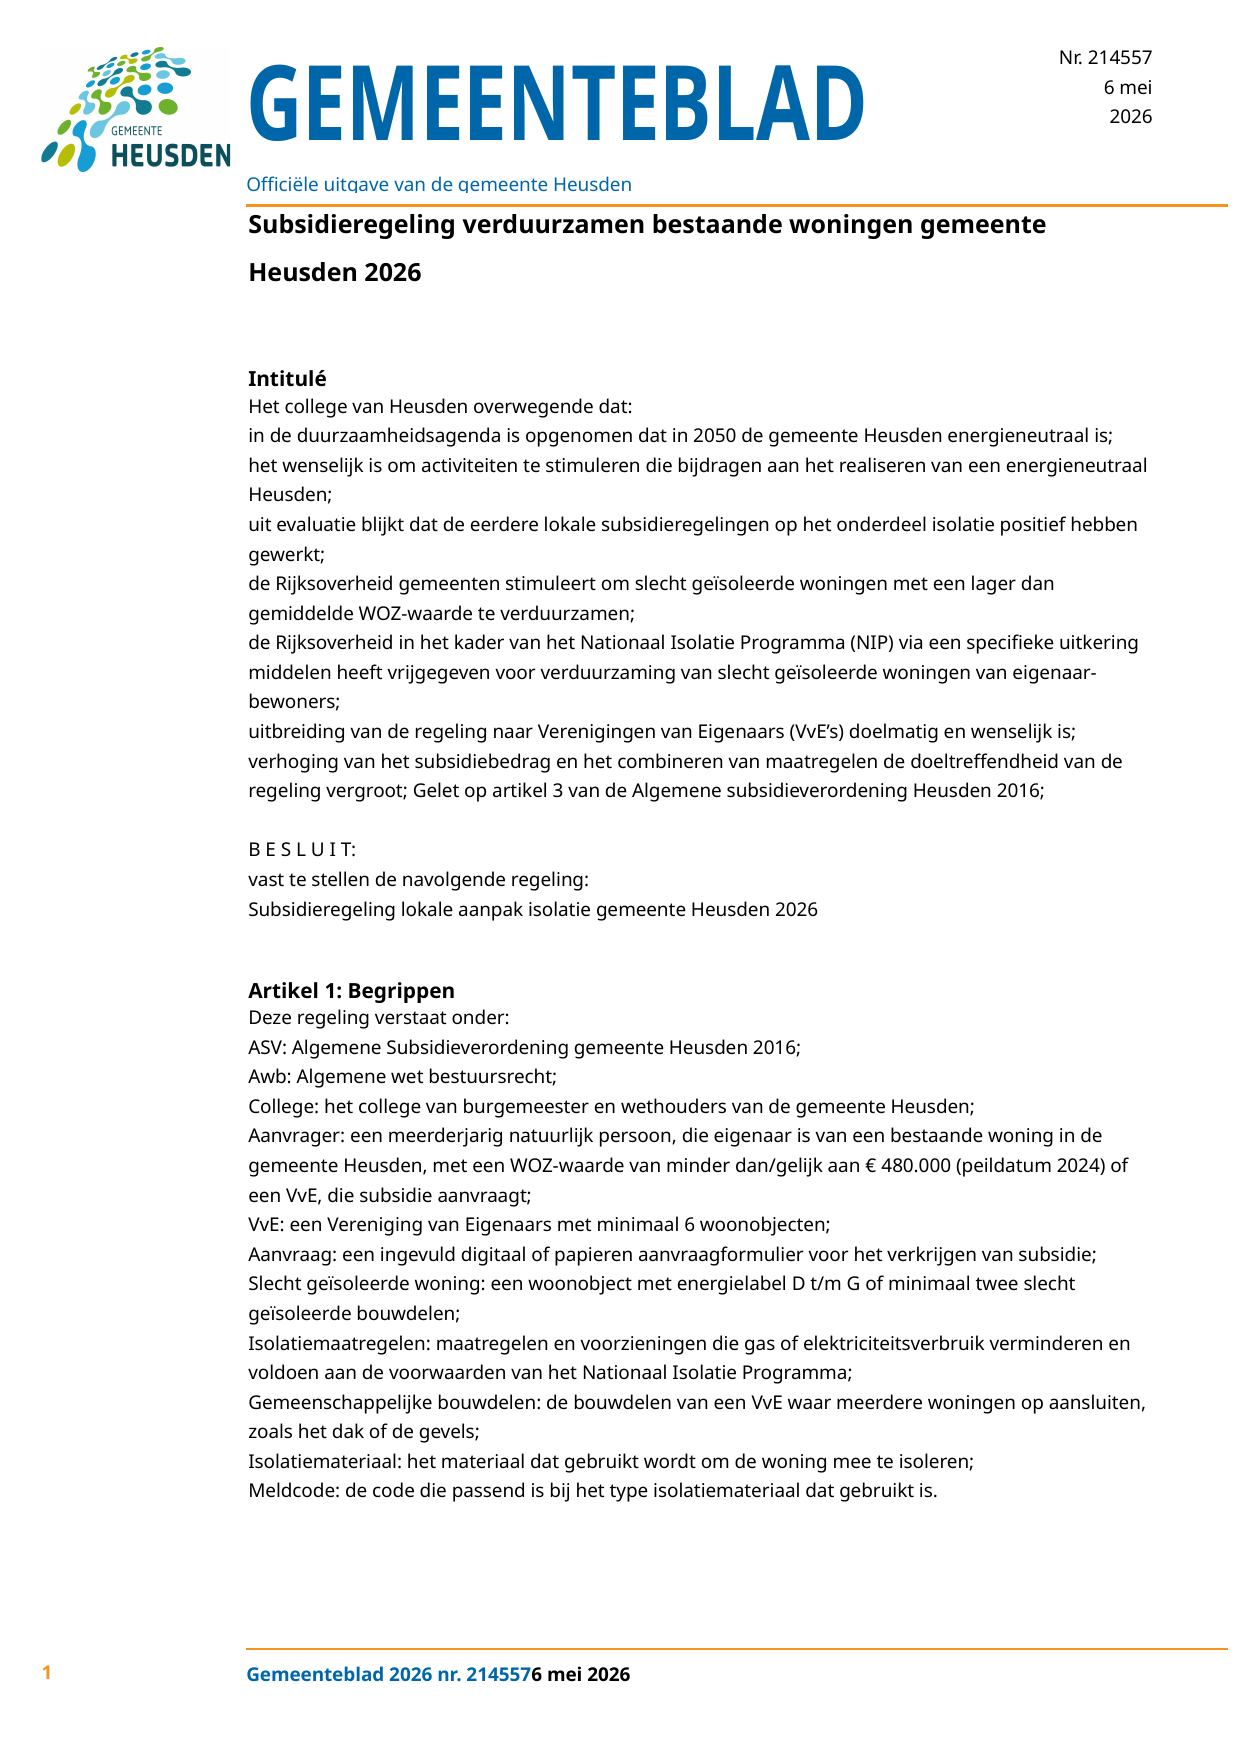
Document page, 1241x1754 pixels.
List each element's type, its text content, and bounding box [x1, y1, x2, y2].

text Slecht geïsoleerde woning: een woonobject met energielabel D t/m G of minimaal twee slecht geïsoleerde bouwdelen; [248, 1271, 1152, 1326]
text B E S L U I T: [248, 837, 1152, 862]
text Subsidieregeling lokale aanpak isolatie gemeente Heusden 2026 [248, 896, 1152, 922]
text de Rijksoverheid in het kader van het Nationaal Isolatie Programma (NIP) via een specifieke uitkering middelen heeft vrijgegeven voor verduurzaming van slecht geïsoleerde woningen van eigenaar-bewoners; [248, 629, 1152, 714]
text VvE: een Vereniging van Eigenaars met minimaal 6 woonobjecten; [248, 1211, 1152, 1237]
text Isolatiemaatregelen: maatregelen en voorzieningen die gas of elektriciteitsverbruik verminderen en voldoen aan de voorwaarden van het Nationaal Isolatie Programma; [248, 1330, 1152, 1385]
text vast te stellen de navolgende regeling: [248, 866, 1152, 892]
text Artikel 1: Begrippen [248, 976, 1152, 1004]
picture [41, 47, 231, 172]
text Meldcode: de code die passend is bij het type isolatiemateriaal dat gebruikt is. [248, 1478, 1152, 1503]
text in de duurzaamheidsagenda is opgenomen dat in 2050 de gemeente Heusden energieneutraal is; [248, 422, 1152, 448]
text uit evaluatie blijkt dat de eerdere lokale subsidieregelingen op het onderdeel isolatie positief hebben gewerkt; [248, 511, 1152, 567]
text ASV: Algemene Subsidieverordening gemeente Heusden 2016; [248, 1034, 1152, 1059]
text Aanvrager: een meerderjarig natuurlijk persoon, die eigenaar is van een bestaande woning in de gemeente Heusden, met een WOZ-waarde van minder dan/gelijk aan € 480.000 (peildatum 2024) of een VvE, die subsidie aanvraagt; [248, 1123, 1152, 1207]
text Gemeenschappelijke bouwdelen: de bouwdelen van een VvE waar meerdere woningen op aansluiten, zoals het dak of de gevels; [248, 1389, 1152, 1444]
text uitbreiding van de regeling naar Verenigingen van Eigenaars (VvE’s) doelmatig en wenselijk is; [248, 718, 1152, 744]
text College: het college van burgemeester en wethouders van de gemeente Heusden; [248, 1093, 1152, 1119]
text Isolatiemateriaal: het materiaal dat gebruikt wordt om de woning mee te isoleren; [248, 1448, 1152, 1474]
text Deze regeling verstaat onder: [248, 1004, 1152, 1030]
text Awb: Algemene wet bestuursrecht; [248, 1063, 1152, 1089]
text Intitulé [248, 364, 1152, 393]
text verhoging van het subsidiebedrag en het combineren van maatregelen de doeltreffendheid van de regeling vergroot; Gelet op artikel 3 van de Algemene subsidieverordening Heusden 2016; [248, 748, 1152, 803]
text de Rijksoverheid gemeenten stimuleert om slecht geïsoleerde woningen met een lager dan gemiddelde WOZ-waarde te verduurzamen; [248, 570, 1152, 626]
text Aanvraag: een ingevuld digitaal of papieren aanvraagformulier voor het verkrijgen van subsidie; [248, 1241, 1152, 1267]
text Subsidieregeling verduurzamen bestaande woningen gemeente Heusden 2026 [248, 207, 1152, 288]
text het wenselijk is om activiteiten te stimuleren die bijdragen aan het realiseren van een energieneutraal Heusden; [248, 452, 1152, 507]
text Het college van Heusden overwegende dat: [248, 393, 1152, 419]
